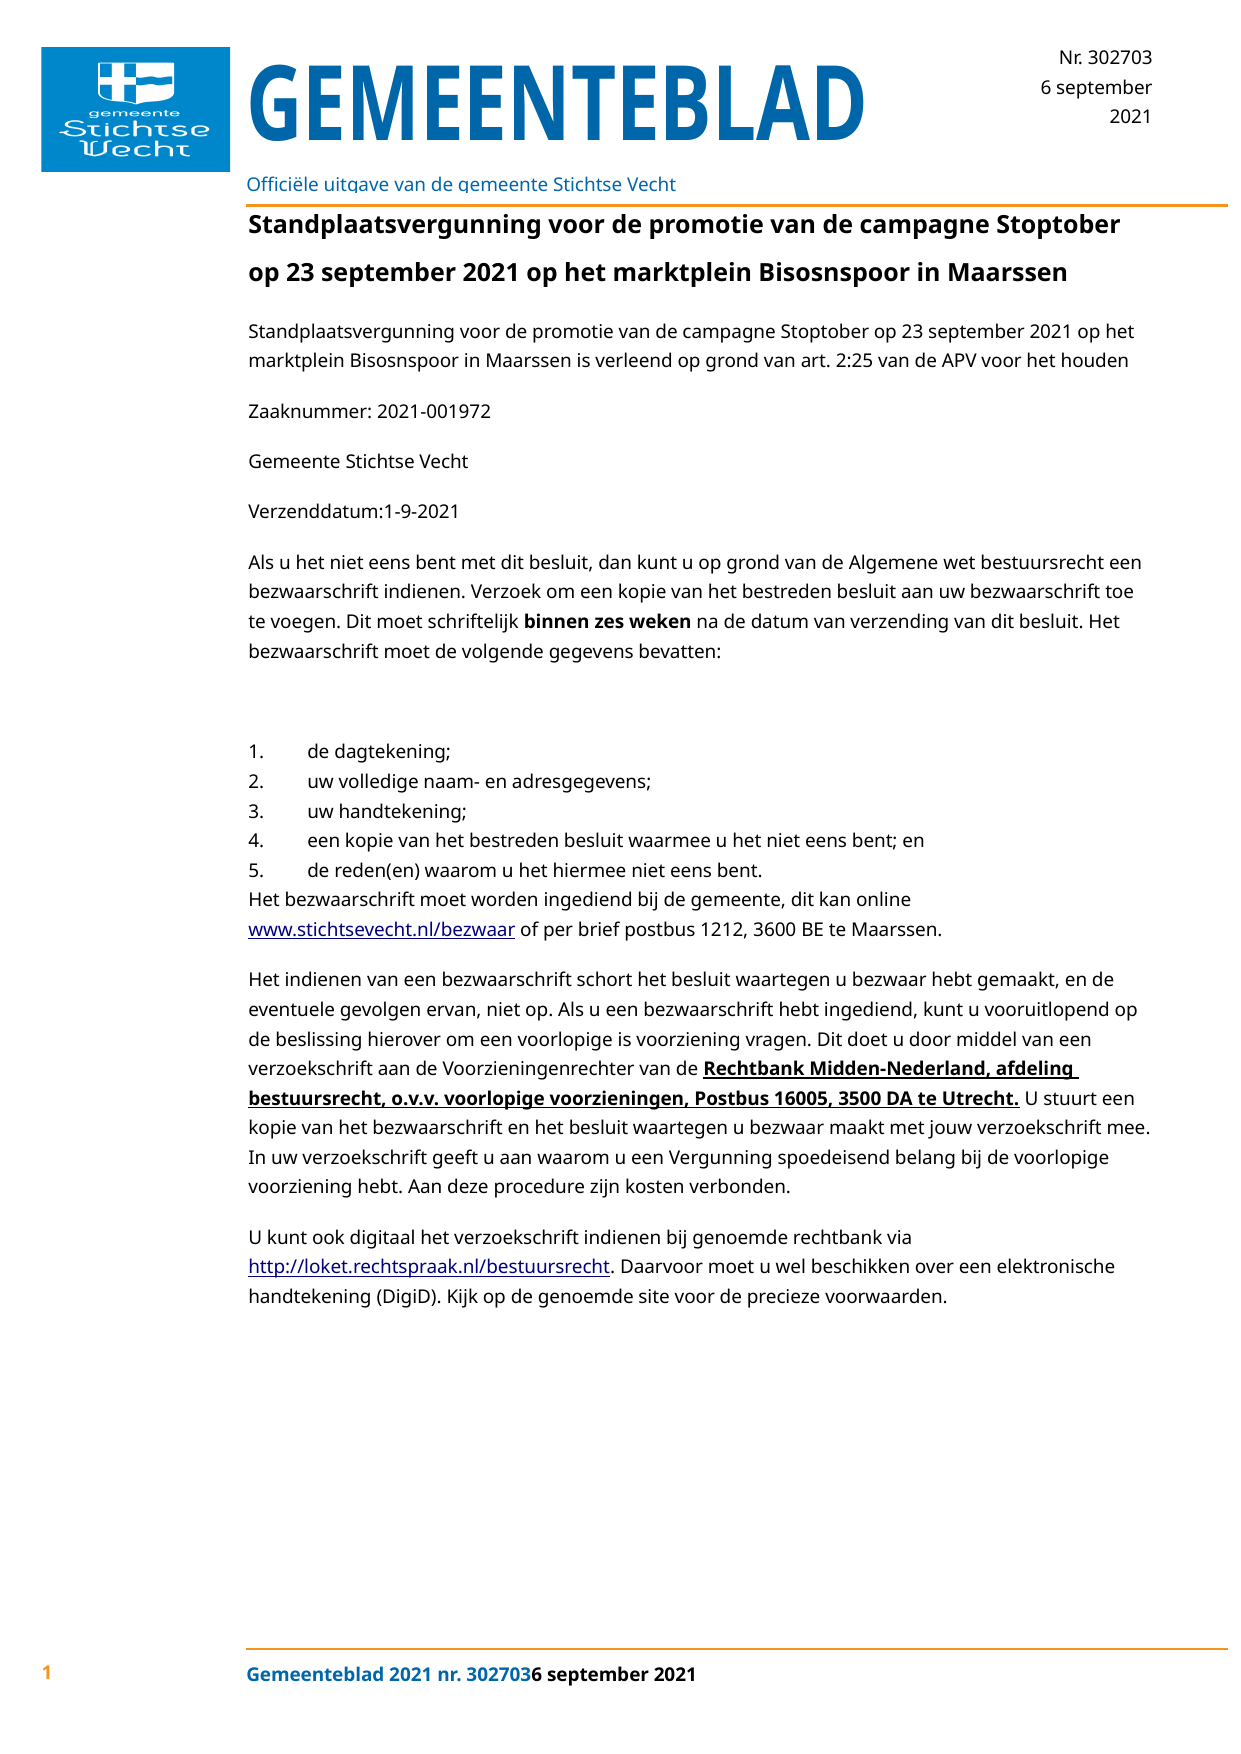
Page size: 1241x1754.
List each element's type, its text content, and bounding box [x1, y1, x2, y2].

list een kopie van het bestreden besluit waarmee u het niet eens bent; en [248, 827, 1152, 853]
text Gemeente Stichtse Vecht [248, 448, 1152, 474]
picture [137, 63, 174, 103]
text Standplaatsvergunning voor de promotie van de campagne Stoptober op 23 september 2021 op het marktplein Bisosnspoor in Maarssen [248, 207, 1152, 288]
text Het bezwaarschrift moet worden ingediend bij de gemeente, dit kan online www.stichtsevecht.nl/bezwaar of per brief postbus 1212, 3600 BE te Maarssen. [248, 887, 1152, 942]
text Verzenddatum:1-9-2021 [248, 499, 1152, 524]
text Standplaatsvergunning voor de promotie van de campagne Stoptober op 23 september 2021 op het marktplein Bisosnspoor in Maarssen is verleend op grond van art. 2:25 van de APV voor het houden [248, 318, 1152, 373]
list de reden(en) waarom u het hiermee niet eens bent. [248, 857, 1152, 883]
picture [99, 63, 135, 101]
list de dagtekening; [248, 739, 1152, 764]
text Het indienen van een bezwaarschrift schort het besluit waartegen u bezwaar hebt gemaakt, en de eventuele gevolgen ervan, niet op. Als u een bezwaarschrift hebt ingediend, kunt u vooruitlopend op de beslissing hierover om een voorlopige is voorziening vragen. Dit doet u door middel van een verzoekschrift aan de Voorzieningenrechter van de Rechtbank Midden-Nederland, afdeling bestuursrecht, o.v.v. voorlopige voorzieningen, Postbus 16005, 3500 DA te Utrecht. U stuurt een kopie van het bezwaarschrift en het besluit waartegen u bezwaar maakt met jouw verzoekschrift mee. In uw verzoekschrift geeft u aan waarom u een Vergunning spoedeisend belang bij de voorlopige voorziening hebt. Aan deze procedure zijn kosten verbonden. [248, 967, 1152, 1199]
text Zaaknummer: 2021-001972 [248, 398, 1152, 424]
list uw volledige naam- en adresgegevens; [248, 768, 1152, 794]
list uw handtekening; [248, 798, 1152, 824]
text U kunt ook digitaal het verzoekschrift indienen bij genoemde rechtbank via http://loket.rechtspraak.nl/bestuursrecht. Daarvoor moet u wel beschikken over een elektronische handtekening (DigiD). Kijk op de genoemde site voor de precieze voorwaarden. [248, 1224, 1152, 1309]
text Als u het niet eens bent met dit besluit, dan kunt u op grond van de Algemene wet bestuursrecht een bezwaarschrift indienen. Verzoek om een kopie van het bestreden besluit aan uw bezwaarschrift toe te voegen. Dit moet schriftelijk binnen zes weken na de datum van verzending van dit besluit. Het bezwaarschrift moet de volgende gegevens bevatten: [248, 549, 1152, 664]
